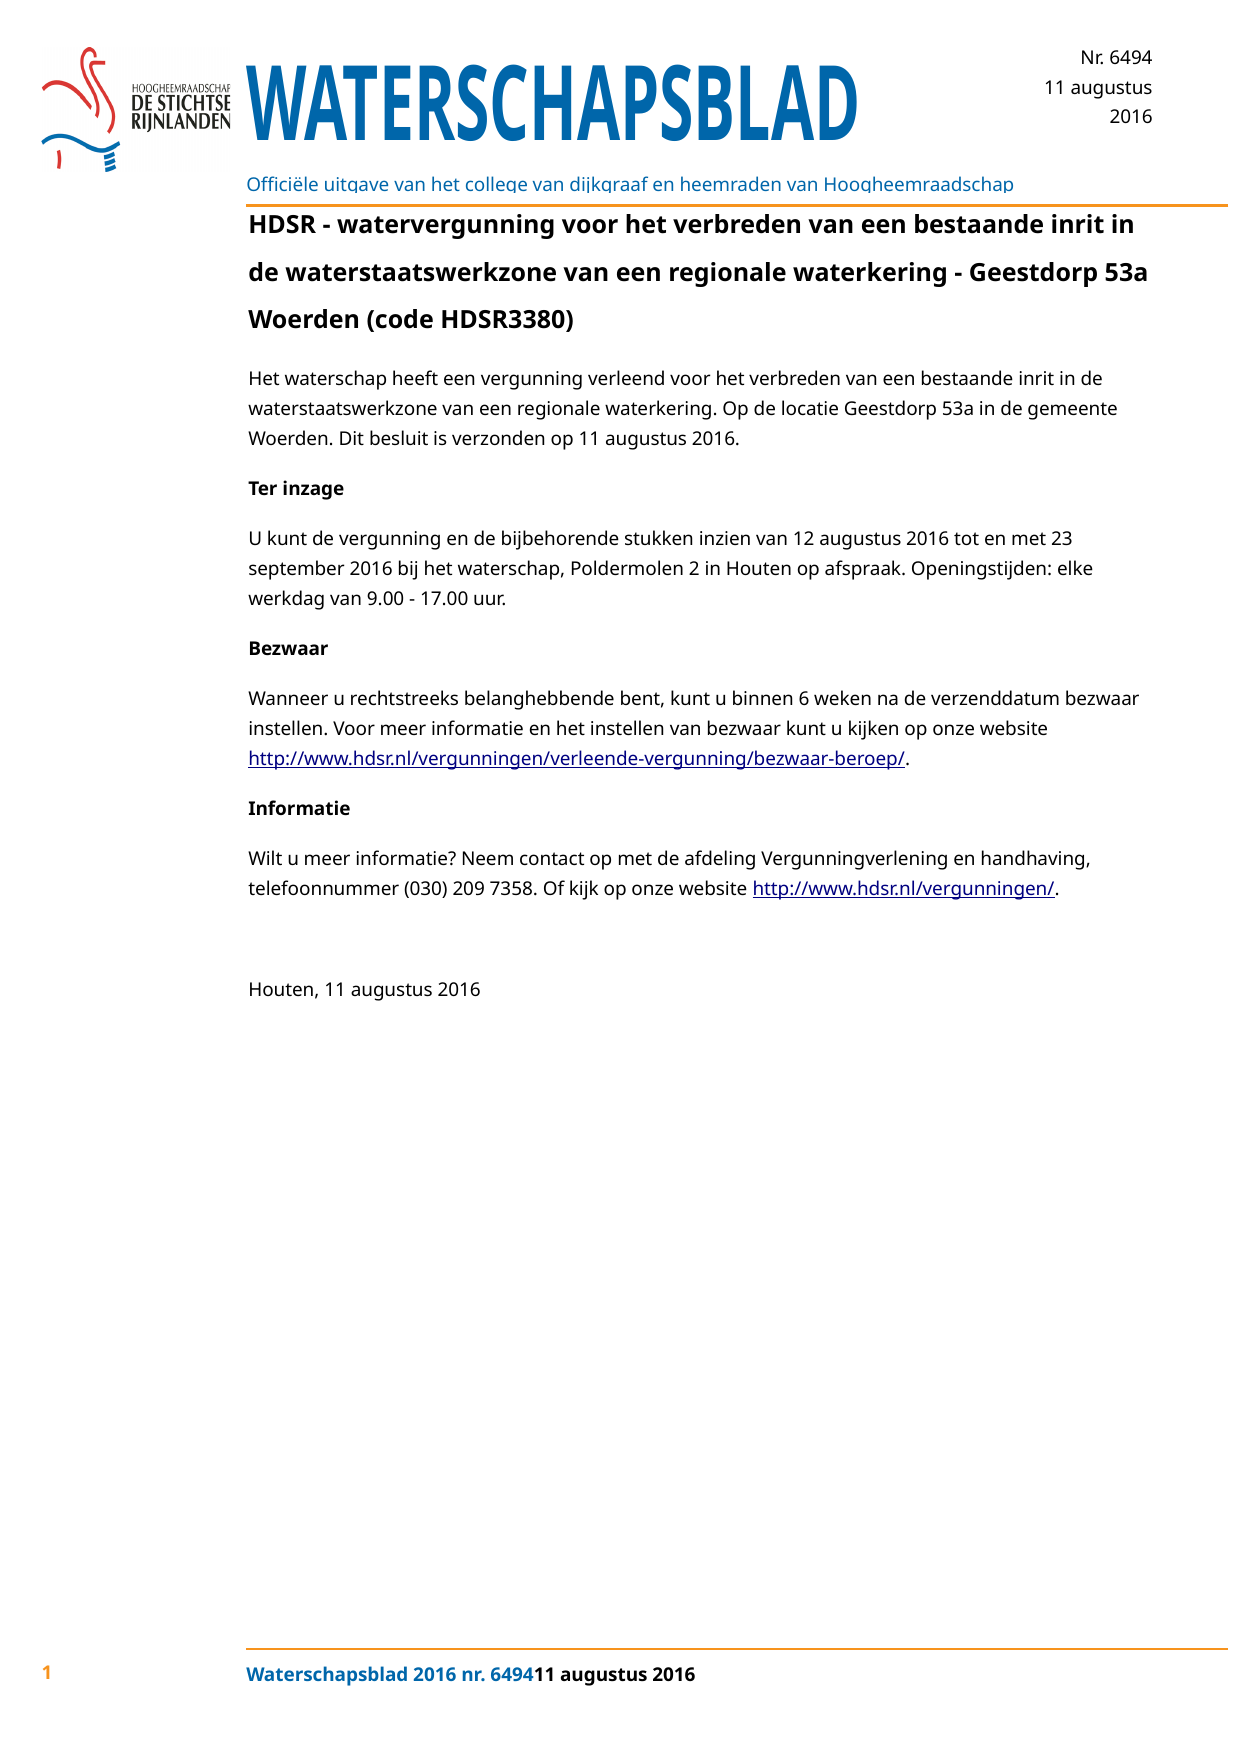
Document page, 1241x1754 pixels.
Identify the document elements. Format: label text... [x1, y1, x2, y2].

text Ter inzage [248, 475, 1152, 501]
text Bezwaar [248, 635, 1152, 661]
text Informatie [248, 795, 1152, 821]
text Wanneer u rechtstreeks belanghebbende bent, kunt u binnen 6 weken na de verzenddatum bezwaar instellen. Voor meer informatie en het instellen van bezwaar kunt u kijken op onze website http://www.hdsr.nl/vergunningen/verleende-vergunning/bezwaar-beroep/. [248, 686, 1152, 770]
text HDSR - watervergunning voor het verbreden van een bestaande inrit in de waterstaatswerkzone van een regionale waterkering - Geestdorp 53a Woerden (code HDSR3380) [248, 207, 1152, 336]
text U kunt de vergunning en de bijbehorende stukken inzien van 12 augustus 2016 tot en met 23 september 2016 bij het waterschap, Poldermolen 2 in Houten op afspraak. Openingstijden: elke werkdag van 9.00 - 17.00 uur. [248, 526, 1152, 610]
picture [41, 47, 231, 172]
text Wilt u meer informatie? Neem contact op met de afdeling Vergunningverlening en handhaving, telefoonnummer (030) 209 7358. Of kijk op onze website http://www.hdsr.nl/vergunningen/. [248, 846, 1152, 901]
text Houten, 11 augustus 2016 [248, 976, 1152, 1002]
text Het waterschap heeft een vergunning verleend voor het verbreden van een bestaande inrit in de waterstaatswerkzone van een regionale waterkering. Op de locatie Geestdorp 53a in de gemeente Woerden. Dit besluit is verzonden op 11 augustus 2016. [248, 366, 1152, 450]
